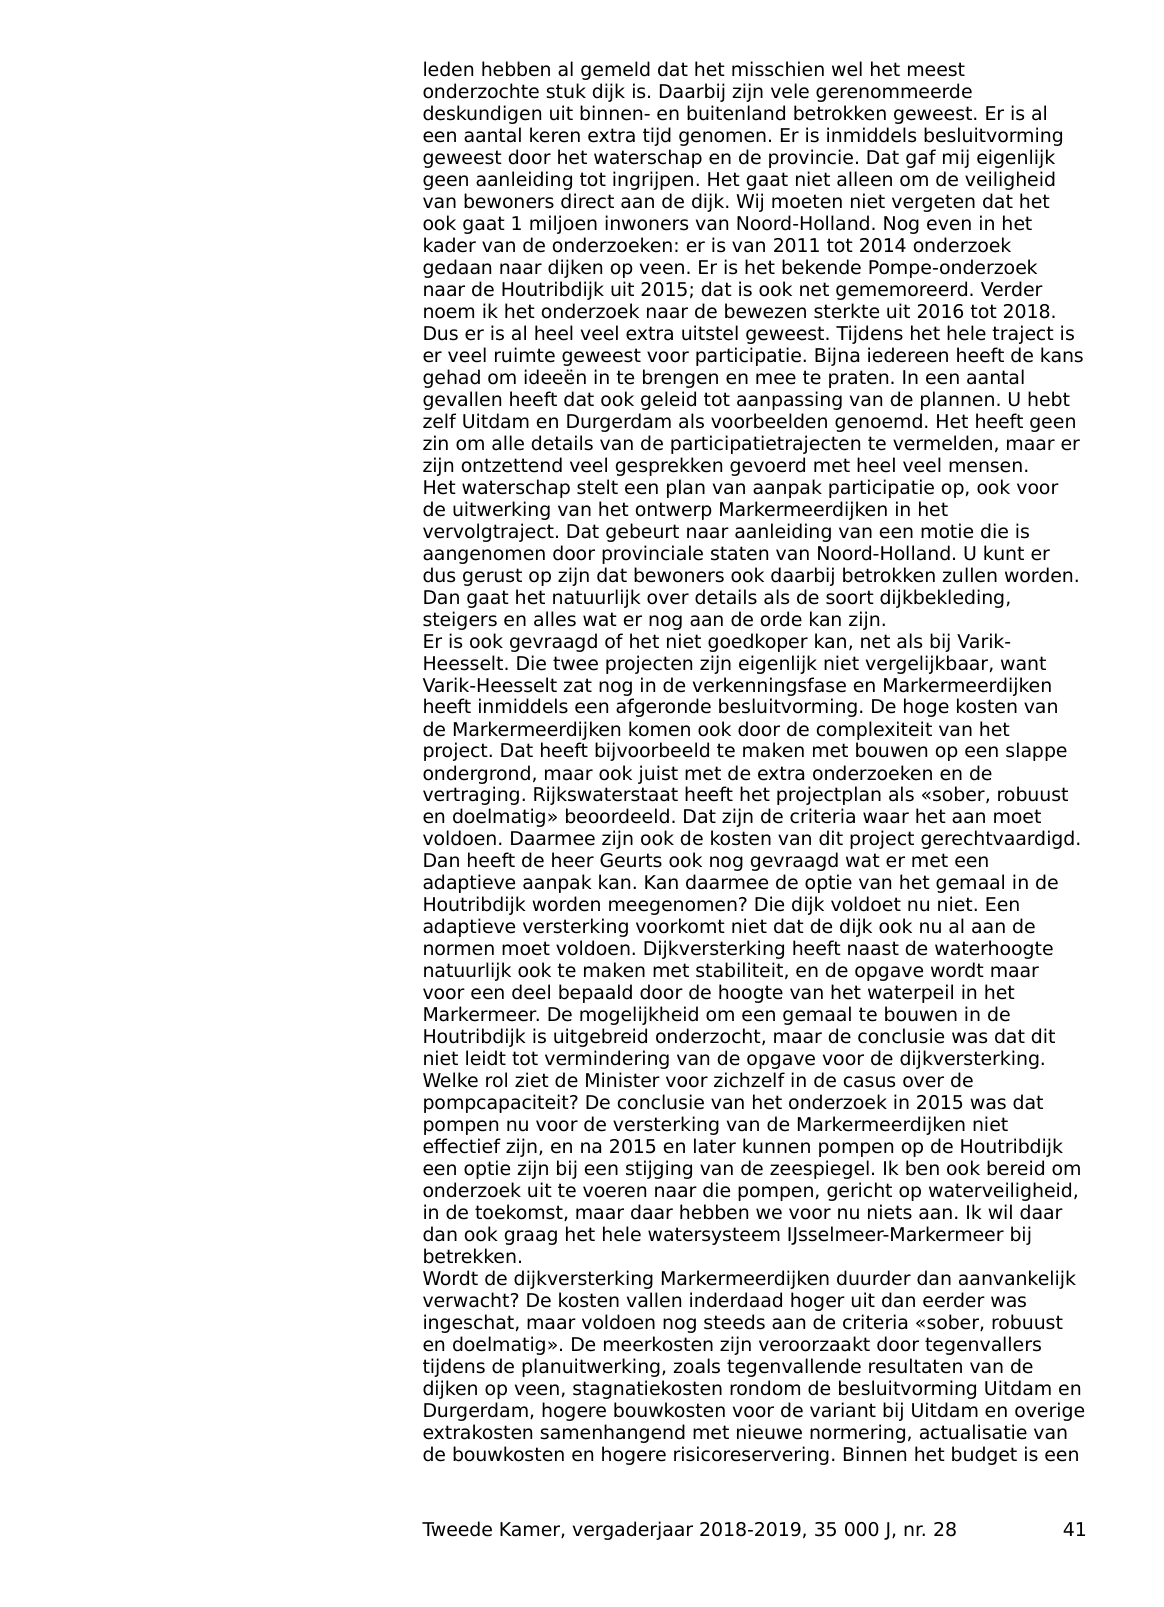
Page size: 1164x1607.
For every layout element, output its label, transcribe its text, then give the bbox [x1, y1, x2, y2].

text Het waterschap stelt een plan van aanpak participatie op, ook voor de uitwerking van het ontwerp Markermeerdijken in het vervolgtraject. Dat gebeurt naar aanleiding van een motie die is aangenomen door provinciale staten van Noord-Holland. U kunt er dus gerust op zijn dat bewoners ook daarbij betrokken zullen worden. Dan gaat het natuurlijk over details als de soort dijkbekleding, steigers en alles wat er nog aan de orde kan zijn. [422, 477, 1087, 631]
text Er is ook gevraagd of het niet goedkoper kan, net als bij Varik-Heesselt. Die twee projecten zijn eigenlijk niet vergelijkbaar, want Varik-Heesselt zat nog in de verkenningsfase en Markermeerdijken heeft inmiddels een afgeronde besluitvorming. De hoge kosten van de Markermeerdijken komen ook door de complexiteit van het project. Dat heeft bijvoorbeeld te maken met bouwen op een slappe ondergrond, maar ook juist met de extra onderzoeken en de vertraging. Rijkswaterstaat heeft het projectplan als «sober, robuust en doelmatig» beoordeeld. Dat zijn de criteria waar het aan moet voldoen. Daarmee zijn ook de kosten van dit project gerechtvaardigd. [422, 631, 1087, 850]
text leden hebben al gemeld dat het misschien wel het meest onderzochte stuk dijk is. Daarbij zijn vele gerenommeerde deskundigen uit binnen- en buitenland betrokken geweest. Er is al een aantal keren extra tijd genomen. Er is inmiddels besluitvorming geweest door het waterschap en de provincie. Dat gaf mij eigenlijk geen aanleiding tot ingrijpen. Het gaat niet alleen om de veiligheid van bewoners direct aan de dijk. Wij moeten niet vergeten dat het ook gaat 1 miljoen inwoners van Noord-Holland. Nog even in het kader van de onderzoeken: er is van 2011 tot 2014 onderzoek gedaan naar dijken op veen. Er is het bekende Pompe-onderzoek naar de Houtribdijk uit 2015; dat is ook net gememoreerd. Verder noem ik het onderzoek naar de bewezen sterkte uit 2016 tot 2018. Dus er is al heel veel extra uitstel geweest. Tijdens het hele traject is er veel ruimte geweest voor participatie. Bijna iedereen heeft de kans gehad om ideeën in te brengen en mee te praten. In een aantal gevallen heeft dat ook geleid tot aanpassing van de plannen. U hebt zelf Uitdam en Durgerdam als voorbeelden genoemd. Het heeft geen zin om alle details van de participatietrajecten te vermelden, maar er zijn ontzettend veel gesprekken gevoerd met heel veel mensen. [422, 59, 1087, 477]
text Dan heeft de heer Geurts ook nog gevraagd wat er met een adaptieve aanpak kan. Kan daarmee de optie van het gemaal in de Houtribdijk worden meegenomen? Die dijk voldoet nu niet. Een adaptieve versterking voorkomt niet dat de dijk ook nu al aan de normen moet voldoen. Dijkversterking heeft naast de waterhoogte natuurlijk ook te maken met stabiliteit, en de opgave wordt maar voor een deel bepaald door de hoogte van het waterpeil in het Markermeer. De mogelijkheid om een gemaal te bouwen in de Houtribdijk is uitgebreid onderzocht, maar de conclusie was dat dit niet leidt tot vermindering van de opgave voor de dijkversterking. [422, 850, 1087, 1070]
text Wordt de dijkversterking Markermeerdijken duurder dan aanvankelijk verwacht? De kosten vallen inderdaad hoger uit dan eerder was ingeschat, maar voldoen nog steeds aan de criteria «sober, robuust en doelmatig». De meerkosten zijn veroorzaakt door tegenvallers tijdens de planuitwerking, zoals tegenvallende resultaten van de dijken op veen, stagnatiekosten rondom de besluitvorming Uitdam en Durgerdam, hogere bouwkosten voor de variant bij Uitdam en overige extrakosten samenhangend met nieuwe normering, actualisatie van de bouwkosten en hogere risicoreservering. Binnen het budget is een [422, 1268, 1087, 1466]
text Welke rol ziet de Minister voor zichzelf in de casus over de pompcapaciteit? De conclusie van het onderzoek in 2015 was dat pompen nu voor de versterking van de Markermeerdijken niet effectief zijn, en na 2015 en later kunnen pompen op de Houtribdijk een optie zijn bij een stijging van de zeespiegel. Ik ben ook bereid om onderzoek uit te voeren naar die pompen, gericht op waterveiligheid, in de toekomst, maar daar hebben we voor nu niets aan. Ik wil daar dan ook graag het hele watersysteem IJsselmeer-Markermeer bij betrekken. [422, 1070, 1087, 1268]
